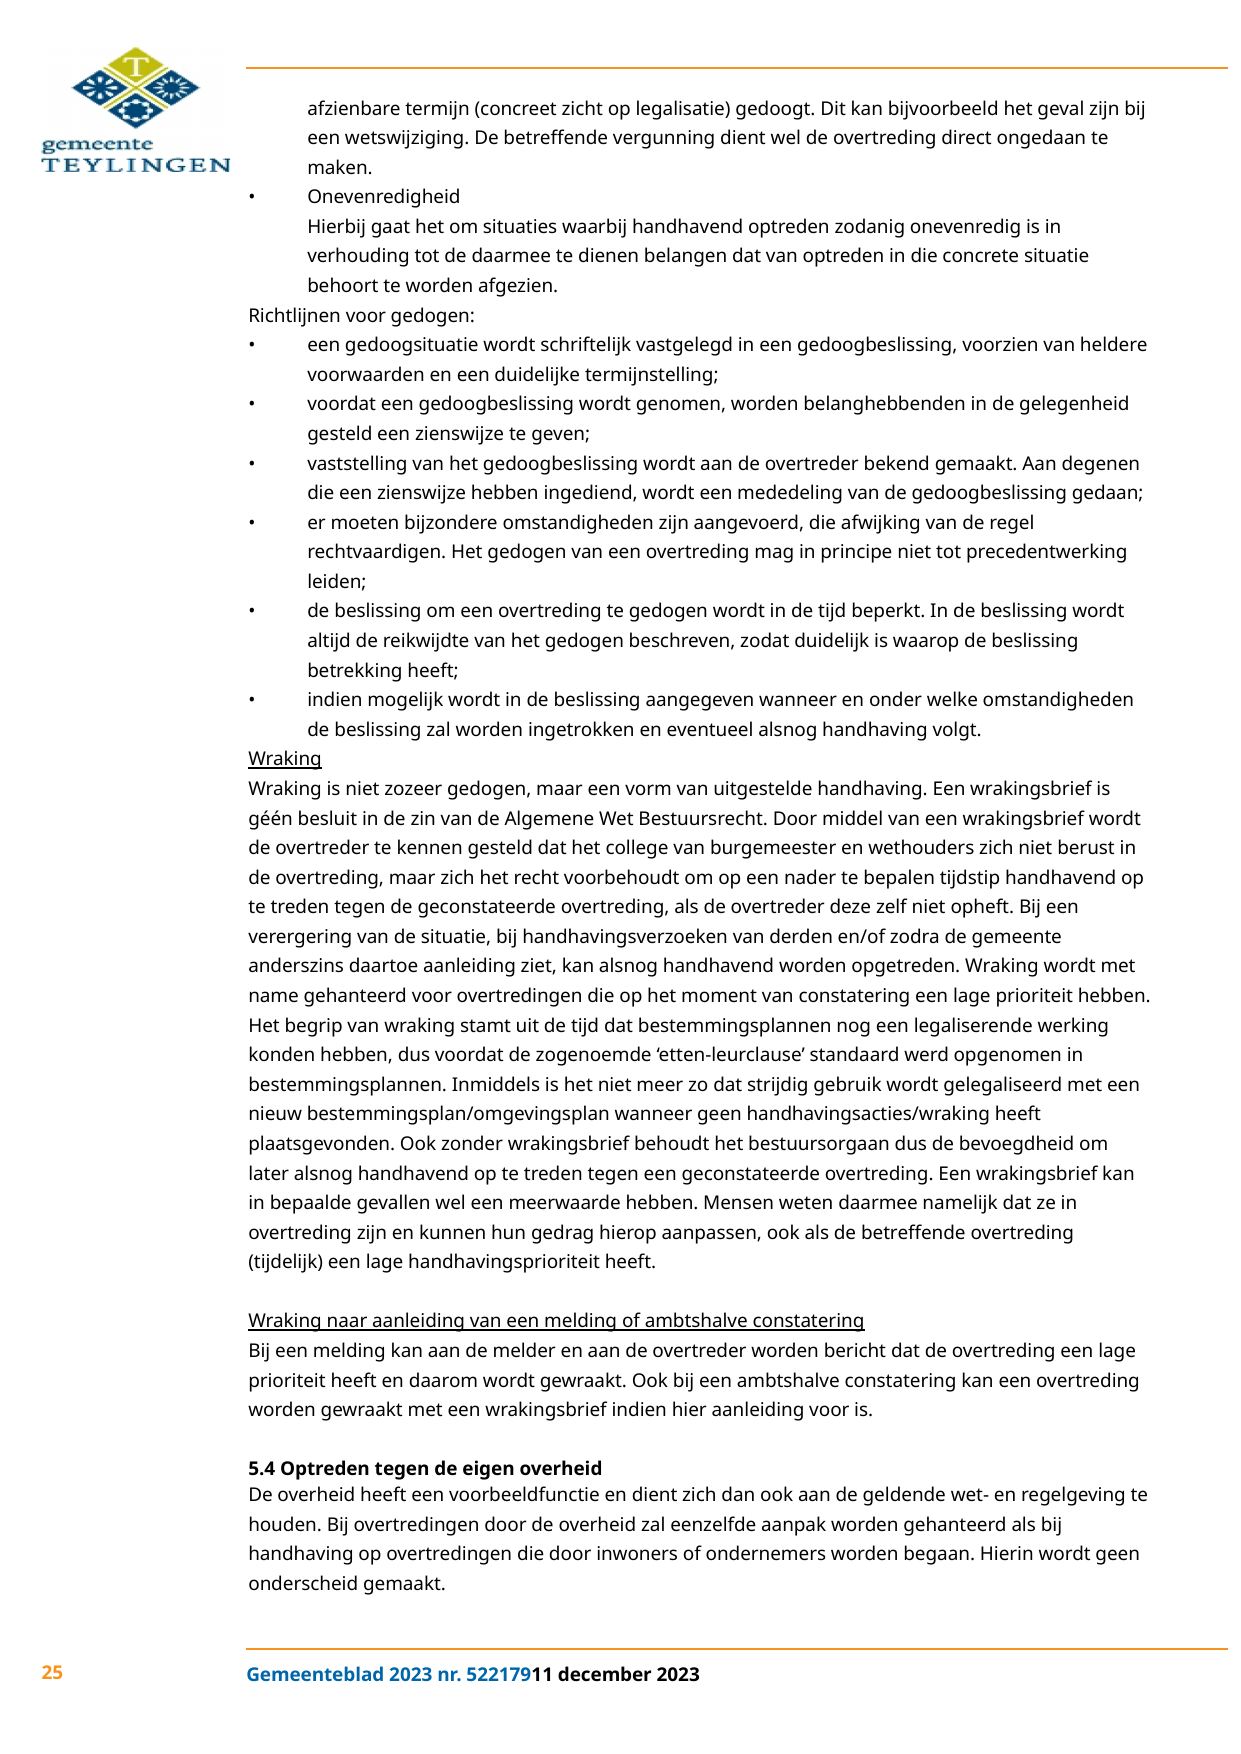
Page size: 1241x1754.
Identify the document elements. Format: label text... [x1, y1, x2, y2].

text Het begrip van wraking stamt uit de tijd dat bestemmingsplannen nog een legaliserende werking konden hebben, dus voordat de zogenoemde ‘etten-leurclause’ standaard werd opgenomen in bestemmingsplannen. Inmiddels is het niet meer zo dat strijdig gebruik wordt gelegaliseerd met een nieuw bestemmingsplan/omgevingsplan wanneer geen handhavingsacties/wraking heeft plaatsgevonden. Ook zonder wrakingsbrief behoudt het bestuursorgaan dus de bevoegdheid om later alsnog handhavend op te treden tegen een geconstateerde overtreding. Een wrakingsbrief kan in bepaalde gevallen wel een meerwaarde hebben. Mensen weten daarmee namelijk dat ze in overtreding zijn en kunnen hun gedrag hierop aanpassen, ook als de betreffende overtreding (tijdelijk) een lage handhavingsprioriteit heeft. [248, 1012, 1152, 1274]
text 5.4 Optreden tegen de eigen overheid [248, 1456, 1152, 1481]
list voordat een gedoogbeslissing wordt genomen, worden belanghebbenden in de gelegenheid gesteld een zienswijze te geven; [248, 391, 1152, 446]
list de beslissing om een overtreding te gedogen wordt in de tijd beperkt. In de beslissing wordt altijd de reikwijdte van het gedogen beschreven, zodat duidelijk is waarop de beslissing betrekking heeft; [248, 598, 1152, 683]
list een gedoogsituatie wordt schriftelijk vastgelegd in een gedoogbeslissing, voorzien van heldere voorwaarden en een duidelijke termijnstelling; [248, 331, 1152, 387]
text Wraking [248, 746, 1152, 771]
list afzienbare termijn (concreet zicht op legalisatie) gedoogt. Dit kan bijvoorbeeld het geval zijn bij een wetswijziging. De betreffende vergunning dient wel de overtreding direct ongedaan te maken. [248, 95, 1152, 180]
text Bij een melding kan aan de melder en aan de overtreder worden bericht dat de overtreding een lage prioriteit heeft en daarom wordt gewraakt. Ook bij een ambtshalve constatering kan een overtreding worden gewraakt met een wrakingsbrief indien hier aanleiding voor is. [248, 1337, 1152, 1422]
text Wraking naar aanleiding van een melding of ambtshalve constatering [248, 1308, 1152, 1333]
list er moeten bijzondere omstandigheden zijn aangevoerd, die afwijking van de regel rechtvaardigen. Het gedogen van een overtreding mag in principe niet tot precedentwerking leiden; [248, 509, 1152, 594]
text Wraking is niet zozeer gedogen, maar een vorm van uitgestelde handhaving. Een wrakingsbrief is géén besluit in de zin van de Algemene Wet Bestuursrecht. Door middel van een wrakingsbrief wordt de overtreder te kennen gesteld dat het college van burgemeester en wethouders zich niet berust in de overtreding, maar zich het recht voorbehoudt om op een nader te bepalen tijdstip handhavend op te treden tegen de geconstateerde overtreding, als de overtreder deze zelf niet opheft. Bij een verergering van de situatie, bij handhavingsverzoeken van derden en/of zodra de gemeente anderszins daartoe aanleiding ziet, kan alsnog handhavend worden opgetreden. Wraking wordt met name gehanteerd voor overtredingen die op het moment van constatering een lage prioriteit hebben. [248, 775, 1152, 1008]
picture [41, 47, 231, 172]
list vaststelling van het gedoogbeslissing wordt aan de overtreder bekend gemaakt. Aan degenen die een zienswijze hebben ingediend, wordt een mededeling van de gedoogbeslissing gedaan; [248, 450, 1152, 505]
text De overheid heeft een voorbeeldfunctie en dient zich dan ook aan de geldende wet- en regelgeving te houden. Bij overtredingen door de overheid zal eenzelfde aanpak worden gehanteerd als bij handhaving op overtredingen die door inwoners of ondernemers worden begaan. Hierin wordt geen onderscheid gemaakt. [248, 1481, 1152, 1596]
list Hierbij gaat het om situaties waarbij handhavend optreden zodanig onevenredig is in verhouding tot de daarmee te dienen belangen dat van optreden in die concrete situatie behoort te worden afgezien. [248, 213, 1152, 298]
list Onevenredigheid [248, 183, 1152, 209]
list indien mogelijk wordt in de beslissing aangegeven wanneer en onder welke omstandigheden de beslissing zal worden ingetrokken en eventueel alsnog handhaving volgt. [248, 686, 1152, 742]
text Richtlijnen voor gedogen: [248, 302, 1152, 328]
